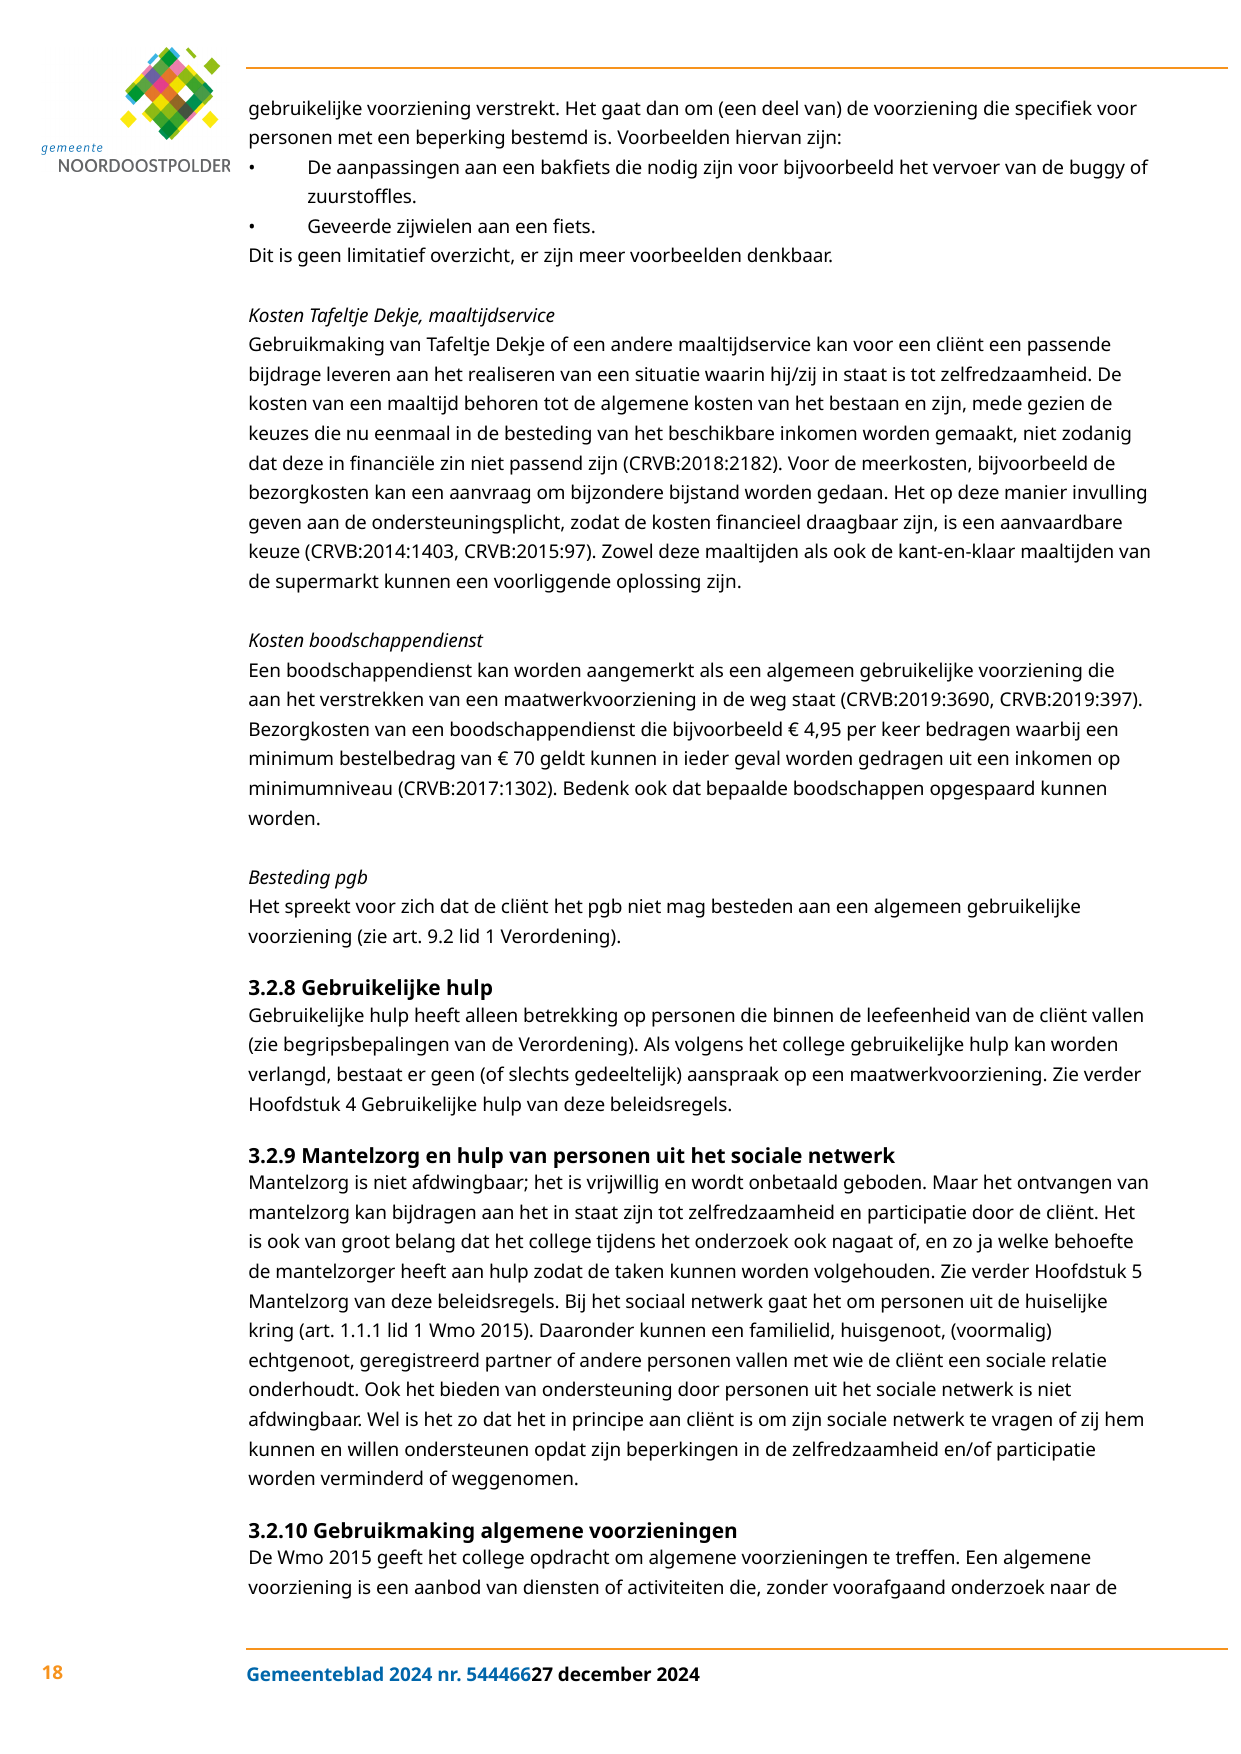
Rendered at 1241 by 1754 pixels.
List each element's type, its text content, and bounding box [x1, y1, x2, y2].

list De aanpassingen aan een bakfiets die nodig zijn voor bijvoorbeeld het vervoer van de buggy of zuurstoffles. [248, 154, 1152, 209]
list Geveerde zijwielen aan een fiets. [248, 213, 1152, 239]
text Dit is geen limitatief overzicht, er zijn meer voorbeelden denkbaar. [248, 243, 1152, 268]
text Een boodschappendienst kan worden aangemerkt als een algemeen gebruikelijke voorziening die aan het verstrekken van een maatwerkvoorziening in de weg staat (CRVB:2019:3690, CRVB:2019:397). Bezorgkosten van een boodschappendienst die bijvoorbeeld € 4,95 per keer bedragen waarbij een minimum bestelbedrag van € 70 geldt kunnen in ieder geval worden gedragen uit een inkomen op minimumniveau (CRVB:2017:1302). Bedenk ook dat bepaalde boodschappen opgespaard kunnen worden. [248, 657, 1152, 831]
text De Wmo 2015 geeft het college opdracht om algemene voorzieningen te treffen. Een algemene voorziening is een aanbod van diensten of activiteiten die, zonder voorafgaand onderzoek naar de [248, 1544, 1152, 1599]
text gebruikelijke voorziening verstrekt. Het gaat dan om (een deel van) de voorziening die specifiek voor personen met een beperking bestemd is. Voorbeelden hiervan zijn: [248, 95, 1152, 150]
text Kosten boodschappendienst [248, 627, 1152, 653]
text 3.2.10 Gebruikmaking algemene voorzieningen [248, 1516, 1152, 1544]
text Kosten Tafeltje Dekje, maaltijdservice [248, 302, 1152, 328]
text Besteding pgb [248, 864, 1152, 890]
text Mantelzorg is niet afdwingbaar; het is vrijwillig en wordt onbetaald geboden. Maar het ontvangen van mantelzorg kan bijdragen aan het in staat zijn tot zelfredzaamheid en participatie door de cliënt. Het is ook van groot belang dat het college tijdens het onderzoek ook nagaat of, en zo ja welke behoefte de mantelzorger heeft aan hulp zodat de taken kunnen worden volgehouden. Zie verder Hoofdstuk 5 Mantelzorg van deze beleidsregels. Bij het sociaal netwerk gaat het om personen uit de huiselijke kring (art. 1.1.1 lid 1 Wmo 2015). Daaronder kunnen een familielid, huisgenoot, (voormalig) echtgenoot, geregistreerd partner of andere personen vallen met wie de cliënt een sociale relatie onderhoudt. Ook het bieden van ondersteuning door personen uit het sociale netwerk is niet afdwingbaar. Wel is het zo dat het in principe aan cliënt is om zijn sociale netwerk te vragen of zij hem kunnen en willen ondersteunen opdat zijn beperkingen in de zelfredzaamheid en/of participatie worden verminderd of weggenomen. [248, 1169, 1152, 1491]
text Gebruikelijke hulp heeft alleen betrekking op personen die binnen de leefeenheid van de cliënt vallen (zie begripsbepalingen van de Verordening). Als volgens het college gebruikelijke hulp kan worden verlangd, bestaat er geen (of slechts gedeeltelijk) aanspraak op een maatwerkvoorziening. Zie verder Hoofdstuk 4 Gebruikelijke hulp van deze beleidsregels. [248, 1002, 1152, 1116]
picture [41, 47, 231, 172]
text Het spreekt voor zich dat de cliënt het pgb niet mag besteden aan een algemeen gebruikelijke voorziening (zie art. 9.2 lid 1 Verordening). [248, 893, 1152, 949]
text 3.2.9 Mantelzorg en hulp van personen uit het sociale netwerk [248, 1141, 1152, 1169]
text Gebruikmaking van Tafeltje Dekje of een andere maaltijdservice kan voor een cliënt een passende bijdrage leveren aan het realiseren van een situatie waarin hij/zij in staat is tot zelfredzaamheid. De kosten van een maaltijd behoren tot de algemene kosten van het bestaan en zijn, mede gezien de keuzes die nu eenmaal in de besteding van het beschikbare inkomen worden gemaakt, niet zodanig dat deze in financiële zin niet passend zijn (CRVB:2018:2182). Voor de meerkosten, bijvoorbeeld de bezorgkosten kan een aanvraag om bijzondere bijstand worden gedaan. Het op deze manier invulling geven aan de ondersteuningsplicht, zodat de kosten financieel draagbaar zijn, is een aanvaardbare keuze (CRVB:2014:1403, CRVB:2015:97). Zowel deze maaltijden als ook de kant-en-klaar maaltijden van de supermarkt kunnen een voorliggende oplossing zijn. [248, 331, 1152, 594]
text 3.2.8 Gebruikelijke hulp [248, 973, 1152, 1002]
